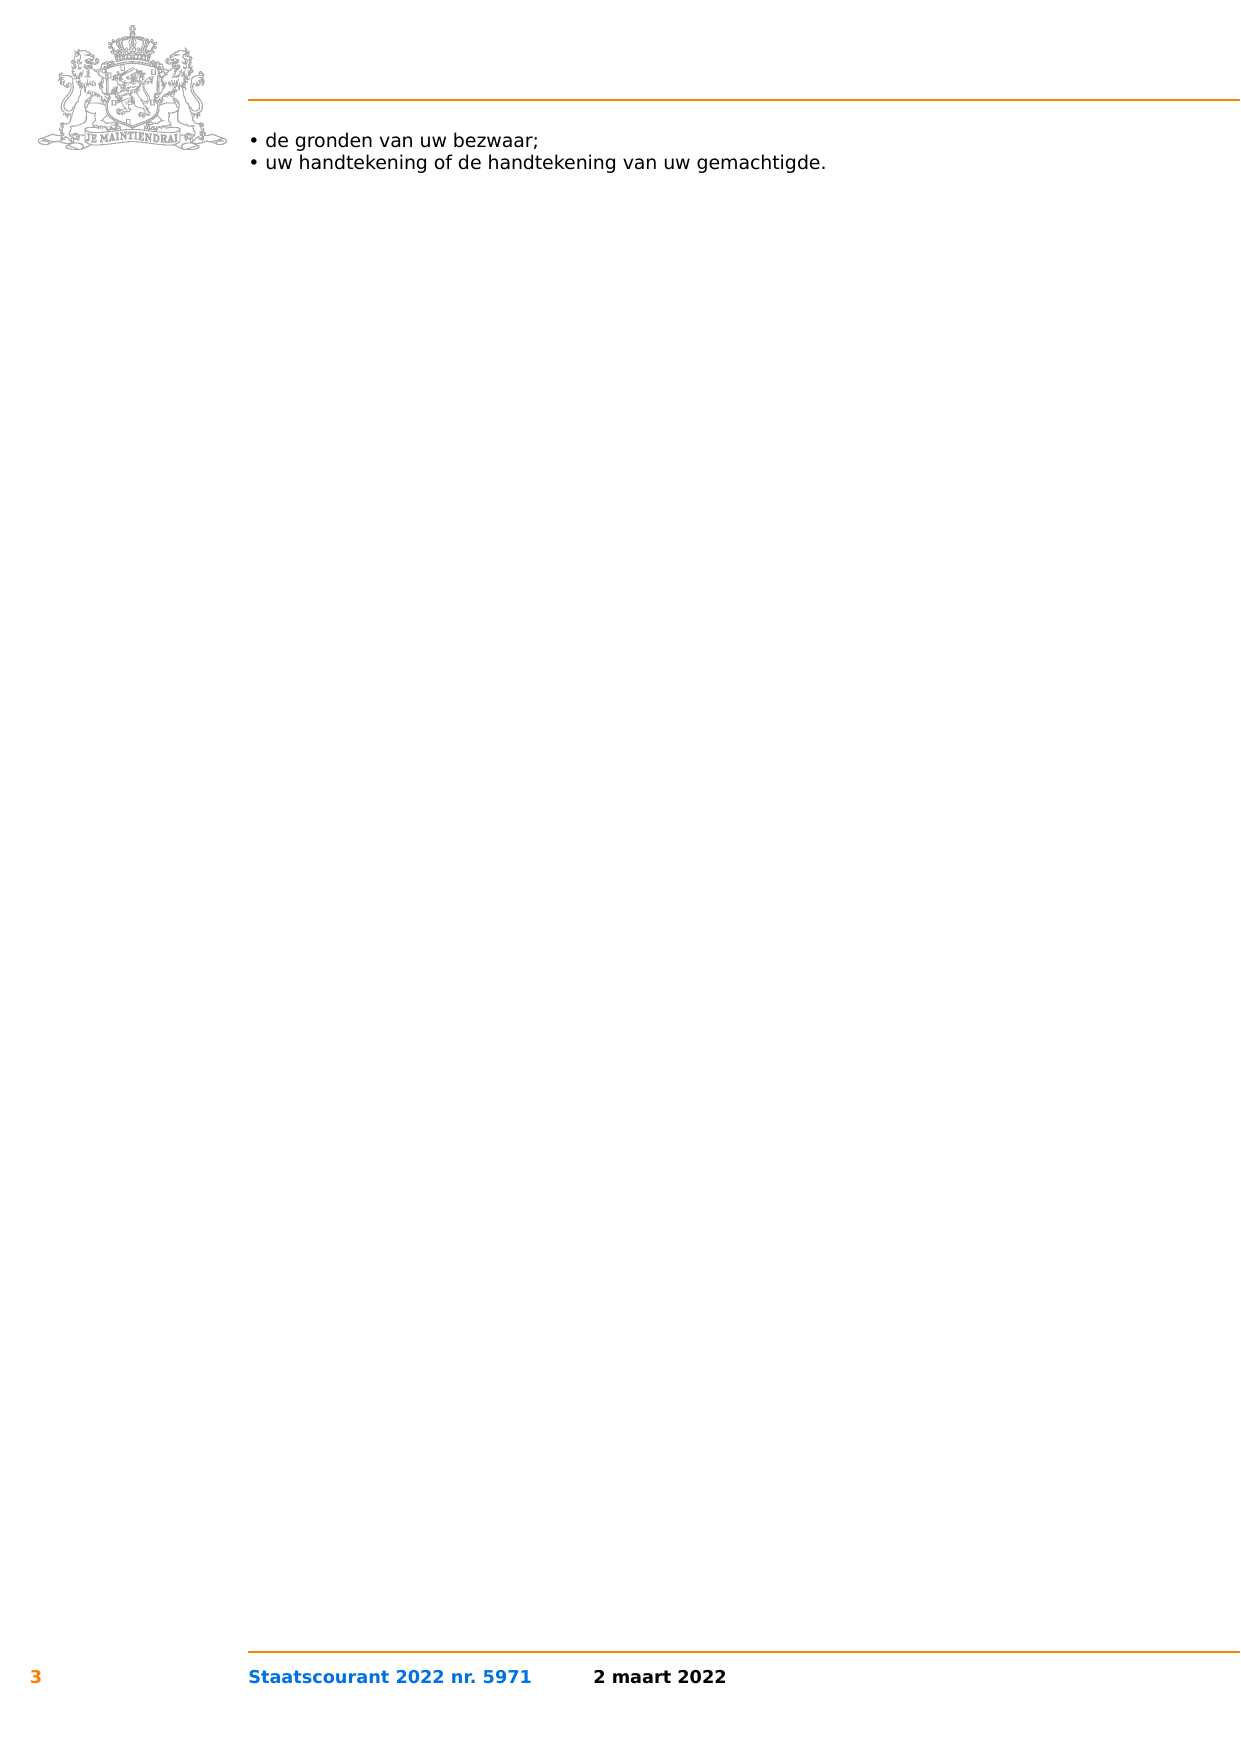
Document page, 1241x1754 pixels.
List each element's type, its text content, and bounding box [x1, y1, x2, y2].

text • uw handtekening of de handtekening van uw gemachtigde. [248, 152, 1163, 174]
picture [38, 25, 227, 150]
text • de gronden van uw bezwaar; [248, 130, 1163, 152]
